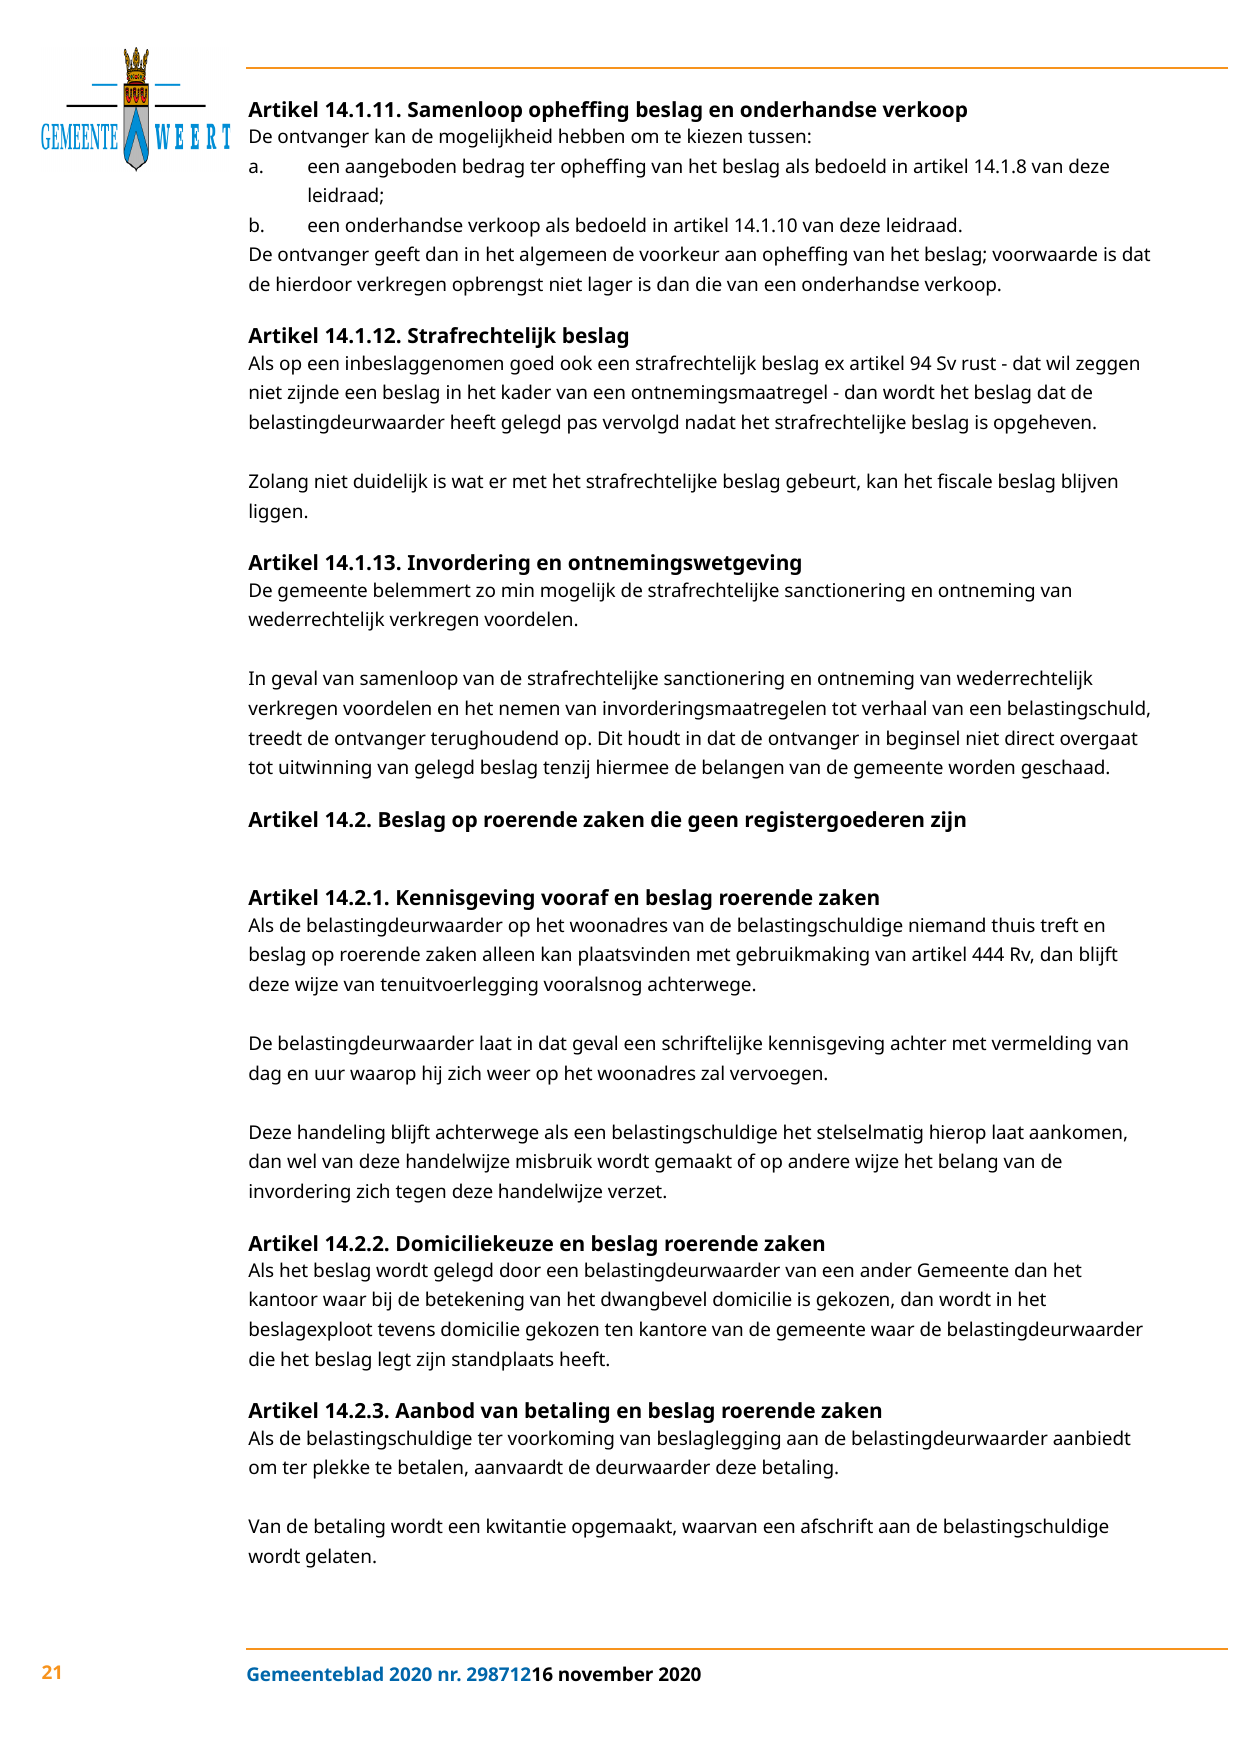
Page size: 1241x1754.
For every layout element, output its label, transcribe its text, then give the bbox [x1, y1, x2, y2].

text Artikel 14.2.2. Domiciliekeuze en beslag roerende zaken [248, 1229, 1152, 1257]
text Artikel 14.1.13. Invordering en ontnemingswetgeving [248, 548, 1152, 577]
picture [41, 47, 231, 172]
text Als de belastingschuldige ter voorkoming van beslaglegging aan de belastingdeurwaarder aanbiedt om ter plekke te betalen, aanvaardt de deurwaarder deze betaling. [248, 1425, 1152, 1480]
list een onderhandse verkoop als bedoeld in artikel 14.1.10 van deze leidraad. [248, 212, 1152, 238]
text Artikel 14.1.12. Strafrechtelijk beslag [248, 322, 1152, 350]
text Als het beslag wordt gelegd door een belastingdeurwaarder van een ander Gemeente dan het kantoor waar bij de betekening van het dwangbevel domicilie is gekozen, dan wordt in het beslagexploot tevens domicilie gekozen ten kantore van de gemeente waar de belastingdeurwaarder die het beslag legt zijn standplaats heeft. [248, 1257, 1152, 1372]
text Artikel 14.2.1. Kennisgeving vooraf en beslag roerende zaken [248, 883, 1152, 912]
text De belastingdeurwaarder laat in dat geval een schriftelijke kennisgeving achter met vermelding van dag en uur waarop hij zich weer op het woonadres zal vervoegen. [248, 1030, 1152, 1086]
text De gemeente belemmert zo min mogelijk de strafrechtelijke sanctionering en ontneming van wederrechtelijk verkregen voordelen. [248, 577, 1152, 632]
text De ontvanger geeft dan in het algemeen de voorkeur aan opheffing van het beslag; voorwaarde is dat de hierdoor verkregen opbrengst niet lager is dan die van een onderhandse verkoop. [248, 242, 1152, 297]
text Artikel 14.2.3. Aanbod van betaling en beslag roerende zaken [248, 1396, 1152, 1425]
text Zolang niet duidelijk is wat er met het strafrechtelijke beslag gebeurt, kan het fiscale beslag blijven liggen. [248, 468, 1152, 524]
text De ontvanger kan de mogelijkheid hebben om te kiezen tussen: [248, 123, 1152, 149]
text In geval van samenloop van de strafrechtelijke sanctionering en ontneming van wederrechtelijk verkregen voordelen en het nemen van invorderingsmaatregelen tot verhaal van een belastingschuld, treedt de ontvanger terughoudend op. Dit houdt in dat de ontvanger in beginsel niet direct overgaat tot uitwinning van gelegd beslag tenzij hiermee de belangen van de gemeente worden geschaad. [248, 666, 1152, 780]
text Als de belastingdeurwaarder op het woonadres van de belastingschuldige niemand thuis treft en beslag op roerende zaken alleen kan plaatsvinden met gebruikmaking van artikel 444 Rv, dan blijft deze wijze van tenuitvoerlegging vooralsnog achterwege. [248, 912, 1152, 997]
text Van de betaling wordt een kwitantie opgemaakt, waarvan een afschrift aan de belastingschuldige wordt gelaten. [248, 1513, 1152, 1569]
text Artikel 14.2. Beslag op roerende zaken die geen registergoederen zijn [248, 805, 1152, 833]
list een aangeboden bedrag ter opheffing van het beslag als bedoeld in artikel 14.1.8 van deze leidraad; [248, 153, 1152, 208]
text Deze handeling blijft achterwege als een belastingschuldige het stelselmatig hierop laat aankomen, dan wel van deze handelwijze misbruik wordt gemaakt of op andere wijze het belang van de invordering zich tegen deze handelwijze verzet. [248, 1119, 1152, 1204]
text Artikel 14.1.11. Samenloop opheffing beslag en onderhandse verkoop [248, 95, 1152, 123]
text Als op een inbeslaggenomen goed ook een strafrechtelijk beslag ex artikel 94 Sv rust - dat wil zeggen niet zijnde een beslag in het kader van een ontnemingsmaatregel - dan wordt het beslag dat de belastingdeurwaarder heeft gelegd pas vervolgd nadat het strafrechtelijke beslag is opgeheven. [248, 350, 1152, 435]
